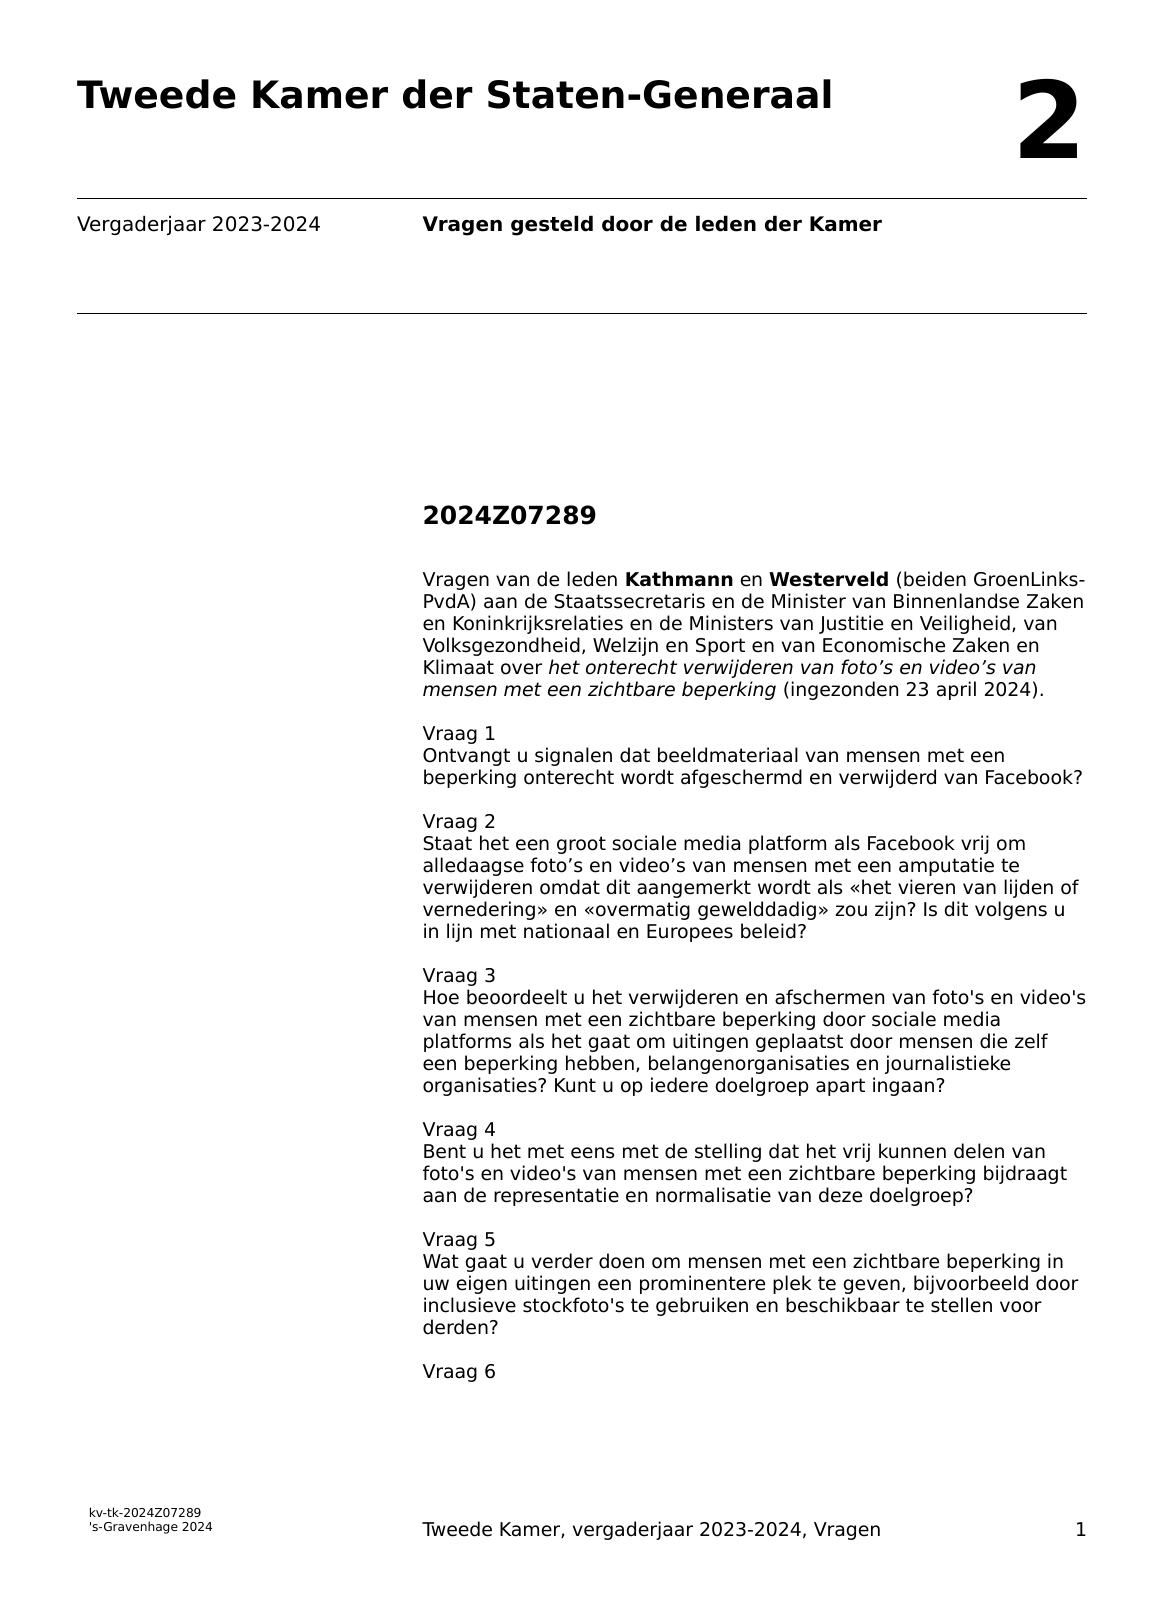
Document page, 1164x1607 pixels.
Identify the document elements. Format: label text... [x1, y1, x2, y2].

text Vraag 4 [422, 1119, 1087, 1141]
text Wat gaat u verder doen om mensen met een zichtbare beperking in uw eigen uitingen een prominentere plek te geven, bijvoorbeeld door inclusieve stockfoto's te gebruiken en beschikbaar te stellen voor derden? [422, 1251, 1087, 1339]
text Staat het een groot sociale media platform als Facebook vrij om alledaagse foto’s en video’s van mensen met een amputatie te verwijderen omdat dit aangemerkt wordt als «het vieren van lijden of vernedering» en «overmatig gewelddadig» zou zijn? Is dit volgens u in lijn met nationaal en Europees beleid? [422, 833, 1087, 943]
text 's-Gravenhage 2024 [88, 1520, 323, 1534]
text kv-tk-2024Z07289 [88, 1506, 323, 1520]
text Vraag 6 [422, 1361, 1087, 1383]
table_header 2 [886, 59, 1087, 198]
text Ontvangt u signalen dat beeldmateriaal van mensen met een beperking onterecht wordt afgeschermd en verwijderd van Facebook? [422, 745, 1087, 789]
text Vraag 3 [422, 965, 1087, 987]
text Bent u het met eens met de stelling dat het vrij kunnen delen van foto's en video's van mensen met een zichtbare beperking bijdraagt aan de representatie en normalisatie van deze doelgroep? [422, 1141, 1087, 1207]
text Hoe beoordeelt u het verwijderen en afschermen van foto's en video's van mensen met een zichtbare beperking door sociale media platforms als het gaat om uitingen geplaatst door mensen die zelf een beperking hebben, belangenorganisaties en journalistieke organisaties? Kunt u op iedere doelgroep apart ingaan? [422, 987, 1087, 1097]
text Vraag 2 [422, 811, 1087, 833]
text 2024Z07289 [422, 501, 1087, 531]
table_header Tweede Kamer der Staten-Generaal [77, 59, 886, 198]
table_cell Vragen gesteld door de leden der Kamer [422, 199, 1087, 313]
text Vraag 1 [422, 723, 1087, 745]
text Vraag 5 [422, 1229, 1087, 1251]
text Vragen van de leden Kathmann en Westerveld (beiden GroenLinks-PvdA) aan de Staatssecretaris en de Minister van Binnenlandse Zaken en Koninkrijksrelaties en de Ministers van Justitie en Veiligheid, van Volksgezondheid, Welzijn en Sport en van Economische Zaken en Klimaat over het onterecht verwijderen van foto’s en video’s van mensen met een zichtbare beperking (ingezonden 23 april 2024). [422, 569, 1087, 701]
table_cell Vergaderjaar 2023-2024 [77, 199, 422, 313]
